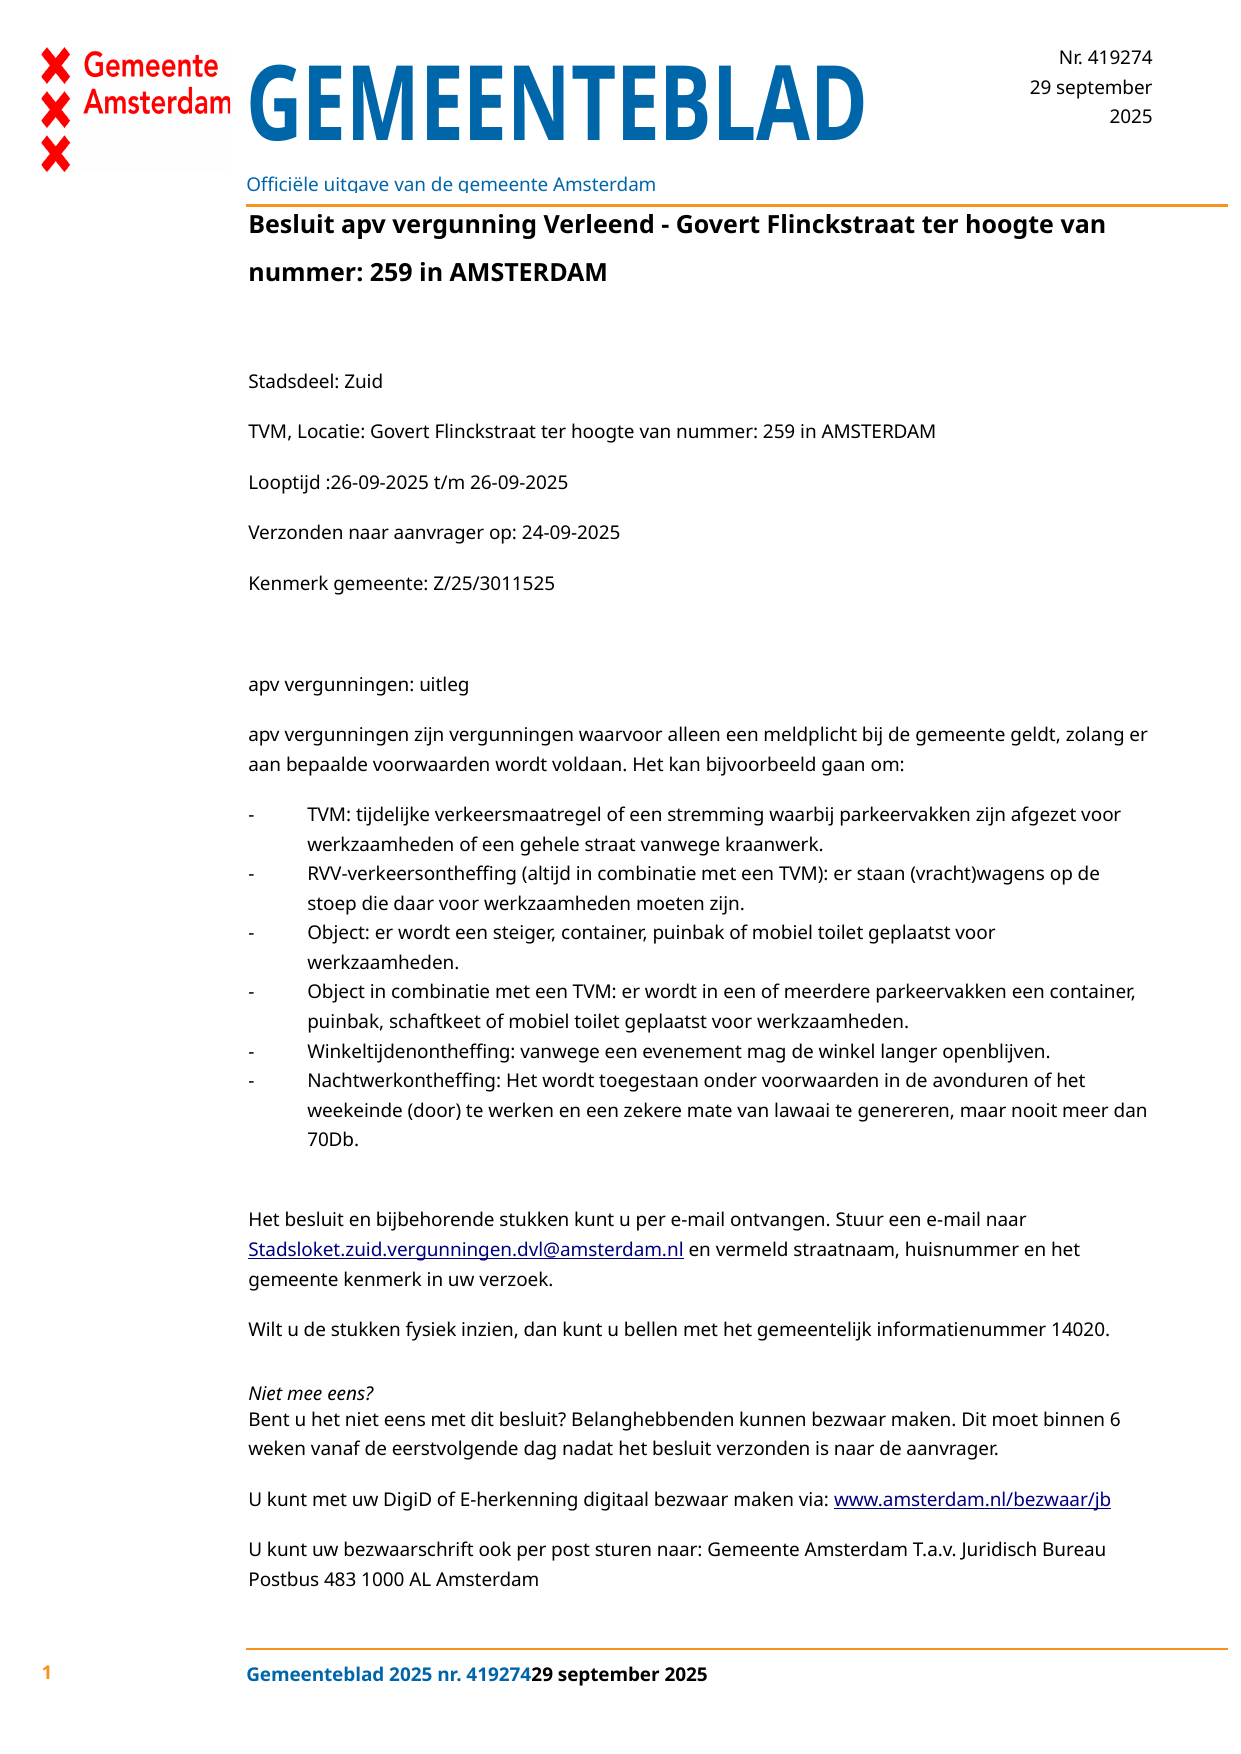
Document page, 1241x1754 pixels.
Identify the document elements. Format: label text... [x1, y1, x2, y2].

text Kenmerk gemeente: Z/25/3011525 [248, 570, 1152, 596]
text Stadsdeel: Zuid [248, 368, 1152, 394]
list Object in combinatie met een TVM: er wordt in een of meerdere parkeervakken een container, puinbak, schaftkeet of mobiel toilet geplaatst voor werkzaamheden. [248, 979, 1152, 1034]
list Nachtwerkontheffing: Het wordt toegestaan onder voorwaarden in de avonduren of het weekeinde (door) te werken en een zekere mate van lawaai te genereren, maar nooit meer dan 70Db. [248, 1067, 1152, 1152]
text Het besluit en bijbehorende stukken kunt u per e-mail ontvangen. Stuur een e-mail naar Stadsloket.zuid.vergunningen.dvl@amsterdam.nl en vermeld straatnaam, huisnummer en het gemeente kenmerk in uw verzoek. [248, 1207, 1152, 1292]
text Verzonden naar aanvrager op: 24-09-2025 [248, 519, 1152, 545]
text TVM, Locatie: Govert Flinckstraat ter hoogte van nummer: 259 in AMSTERDAM [248, 419, 1152, 444]
text Besluit apv vergunning Verleend - Govert Flinckstraat ter hoogte van nummer: 259 in AMSTERDAM [248, 207, 1152, 288]
list TVM: tijdelijke verkeersmaatregel of een stremming waarbij parkeervakken zijn afgezet voor werkzaamheden of een gehele straat vanwege kraanwerk. [248, 801, 1152, 857]
picture [41, 47, 231, 172]
text U kunt uw bezwaarschrift ook per post sturen naar: Gemeente Amsterdam T.a.v. Juridisch Bureau Postbus 483 1000 AL Amsterdam [248, 1536, 1152, 1592]
text apv vergunningen: uitleg [248, 671, 1152, 697]
text apv vergunningen zijn vergunningen waarvoor alleen een meldplicht bij de gemeente geldt, zolang er aan bepaalde voorwaarden wordt voldaan. Het kan bijvoorbeeld gaan om: [248, 721, 1152, 777]
list Object: er wordt een steiger, container, puinbak of mobiel toilet geplaatst voor werkzaamheden. [248, 919, 1152, 975]
text U kunt met uw DigiD of E-herkenning digitaal bezwaar maken via: www.amsterdam.nl/bezwaar/jb [248, 1486, 1152, 1512]
text Bent u het niet eens met dit besluit? Belanghebbenden kunnen bezwaar maken. Dit moet binnen 6 weken vanaf de eerstvolgende dag nadat het besluit verzonden is naar de aanvrager. [248, 1406, 1152, 1461]
list RVV-verkeersontheffing (altijd in combinatie met een TVM): er staan (vracht)wagens op de stoep die daar voor werkzaamheden moeten zijn. [248, 860, 1152, 916]
text Niet mee eens? [248, 1380, 1152, 1406]
list Winkeltijdenontheffing: vanwege een evenement mag de winkel langer openblijven. [248, 1038, 1152, 1064]
text Looptijd :26-09-2025 t/m 26-09-2025 [248, 469, 1152, 495]
text Wilt u de stukken fysiek inzien, dan kunt u bellen met het gemeentelijk informatienummer 14020. [248, 1316, 1152, 1342]
